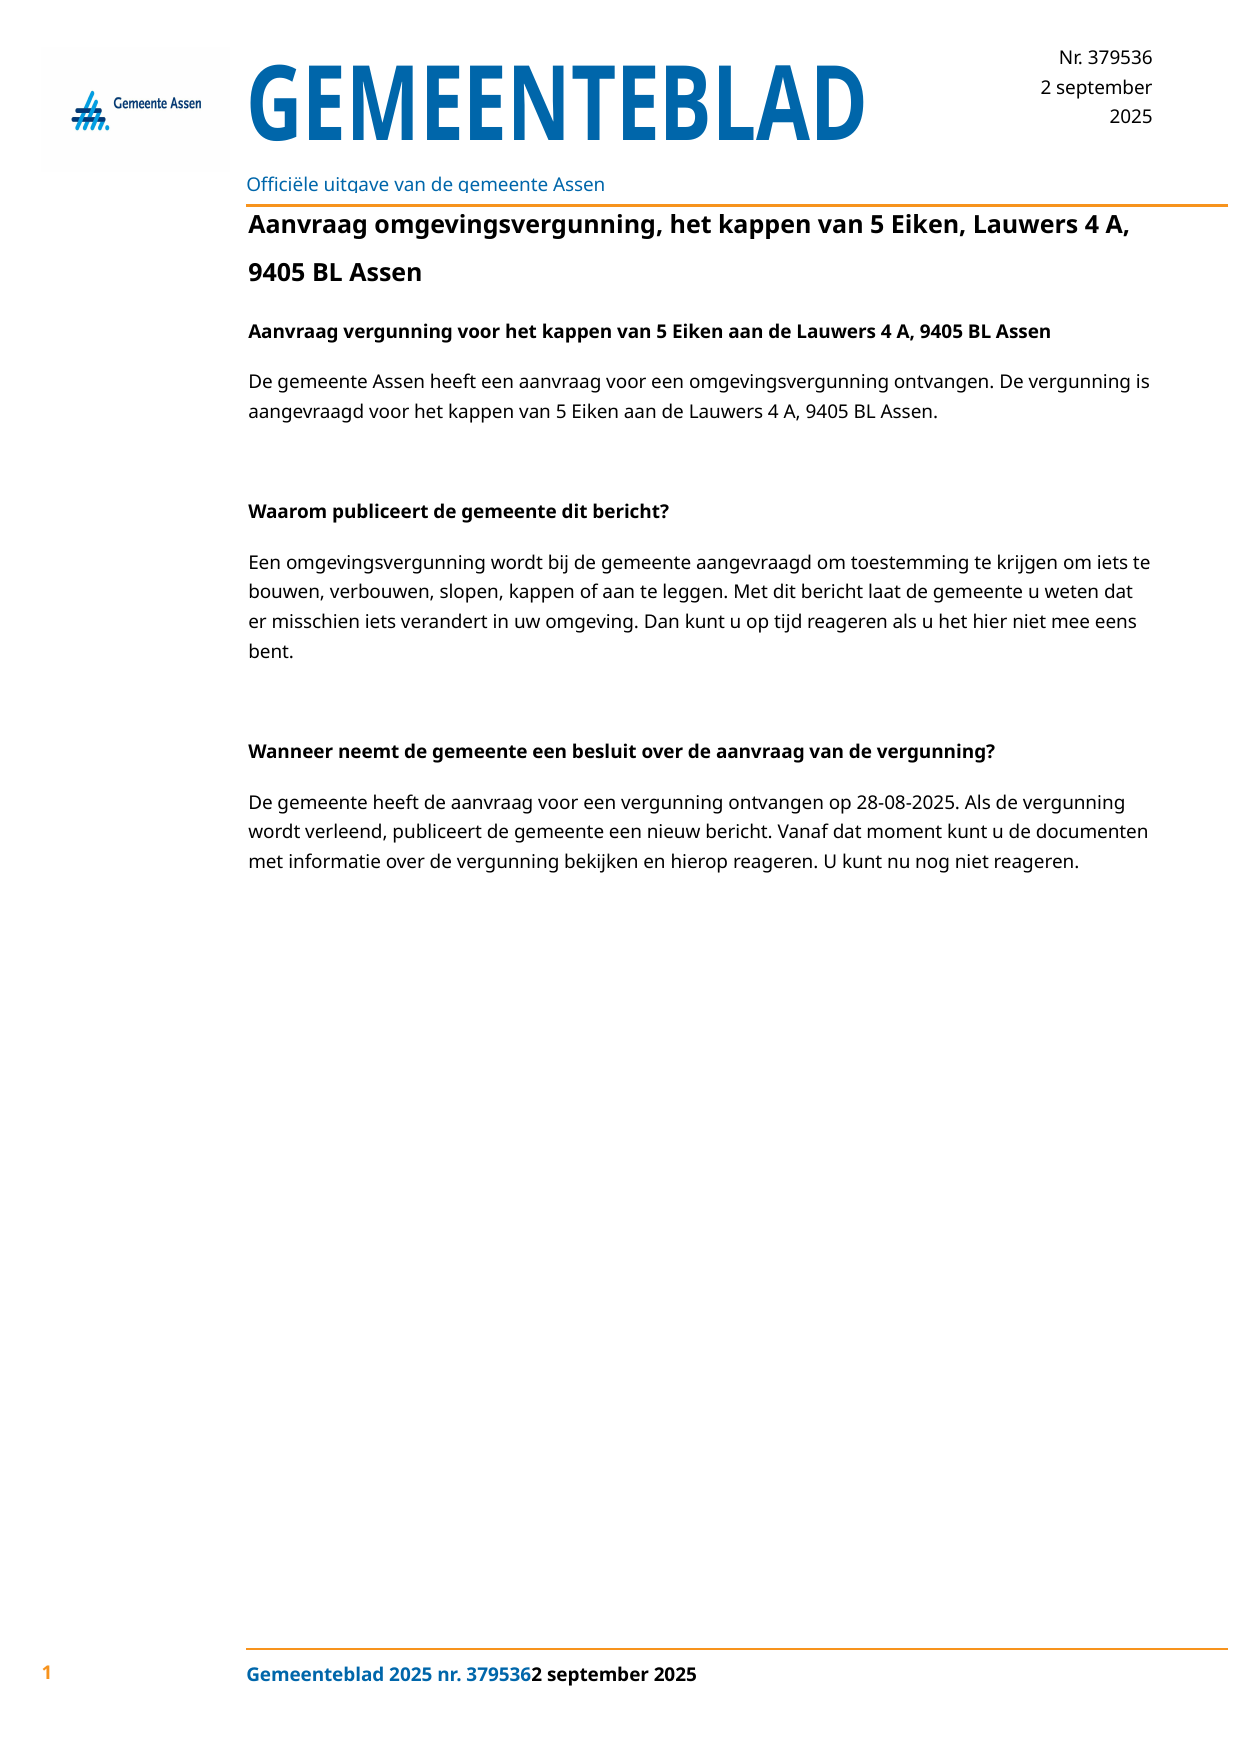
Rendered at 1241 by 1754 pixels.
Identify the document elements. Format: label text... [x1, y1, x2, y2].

picture [41, 47, 231, 172]
text Aanvraag vergunning voor het kappen van 5 Eiken aan de Lauwers 4 A, 9405 BL Assen [248, 318, 1152, 344]
text De gemeente heeft de aanvraag voor een vergunning ontvangen op 28-08-2025. Als de vergunning wordt verleend, publiceert de gemeente een nieuw bericht. Vanaf dat moment kunt u de documenten met informatie over de vergunning bekijken en hierop reageren. U kunt nu nog niet reageren. [248, 789, 1152, 874]
text De gemeente Assen heeft een aanvraag voor een omgevingsvergunning ontvangen. De vergunning is aangevraagd voor het kappen van 5 Eiken aan de Lauwers 4 A, 9405 BL Assen. [248, 368, 1152, 424]
text Wanneer neemt de gemeente een besluit over de aanvraag van de vergunning? [248, 739, 1152, 764]
text Aanvraag omgevingsvergunning, het kappen van 5 Eiken, Lauwers 4 A, 9405 BL Assen [248, 207, 1152, 288]
text Een omgevingsvergunning wordt bij de gemeente aangevraagd om toestemming te krijgen om iets te bouwen, verbouwen, slopen, kappen of aan te leggen. Met dit bericht laat de gemeente u weten dat er misschien iets verandert in uw omgeving. Dan kunt u op tijd reageren als u het hier niet mee eens bent. [248, 549, 1152, 664]
text Waarom publiceert de gemeente dit bericht? [248, 499, 1152, 524]
